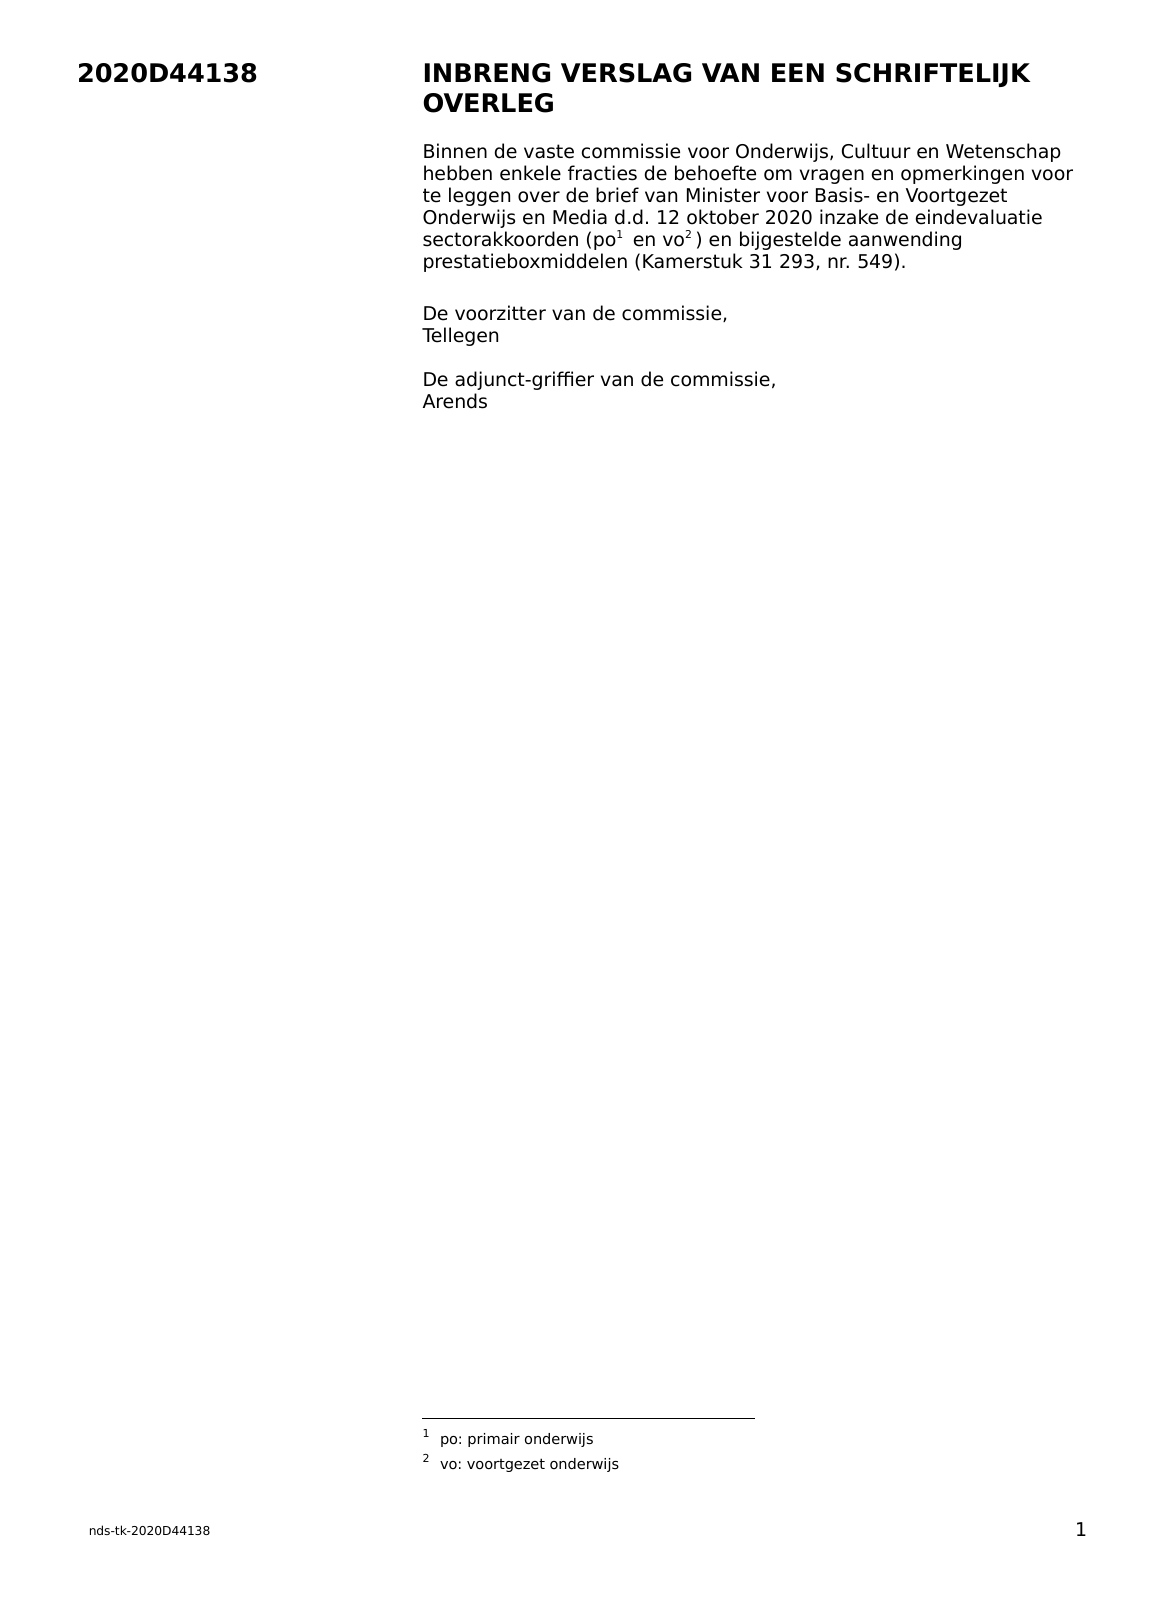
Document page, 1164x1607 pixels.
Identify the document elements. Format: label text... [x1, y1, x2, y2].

text Binnen de vaste commissie voor Onderwijs, Cultuur en Wetenschap hebben enkele fracties de behoefte om vragen en opmerkingen voor te leggen over de brief van Minister voor Basis- en Voortgezet Onderwijs en Media d.d. 12 oktober 2020 inzake de eindevaluatie sectorakkoorden (po en vo) en bijgestelde aanwending prestatieboxmiddelen (Kamerstuk 31 293, nr. 549). [422, 141, 1087, 272]
text nds-tk-2020D44138 [88, 1524, 323, 1538]
text De adjunct-griffier van de commissie, Arends [422, 369, 1087, 413]
text vo: voortgezet onderwijs [422, 1452, 1087, 1474]
text po: primair onderwijs [422, 1427, 1087, 1449]
text De voorzitter van de commissie, Tellegen [422, 302, 1087, 346]
text 2020D44138 INBRENG VERSLAG VAN EEN SCHRIFTELIJK OVERLEG [77, 59, 1087, 118]
